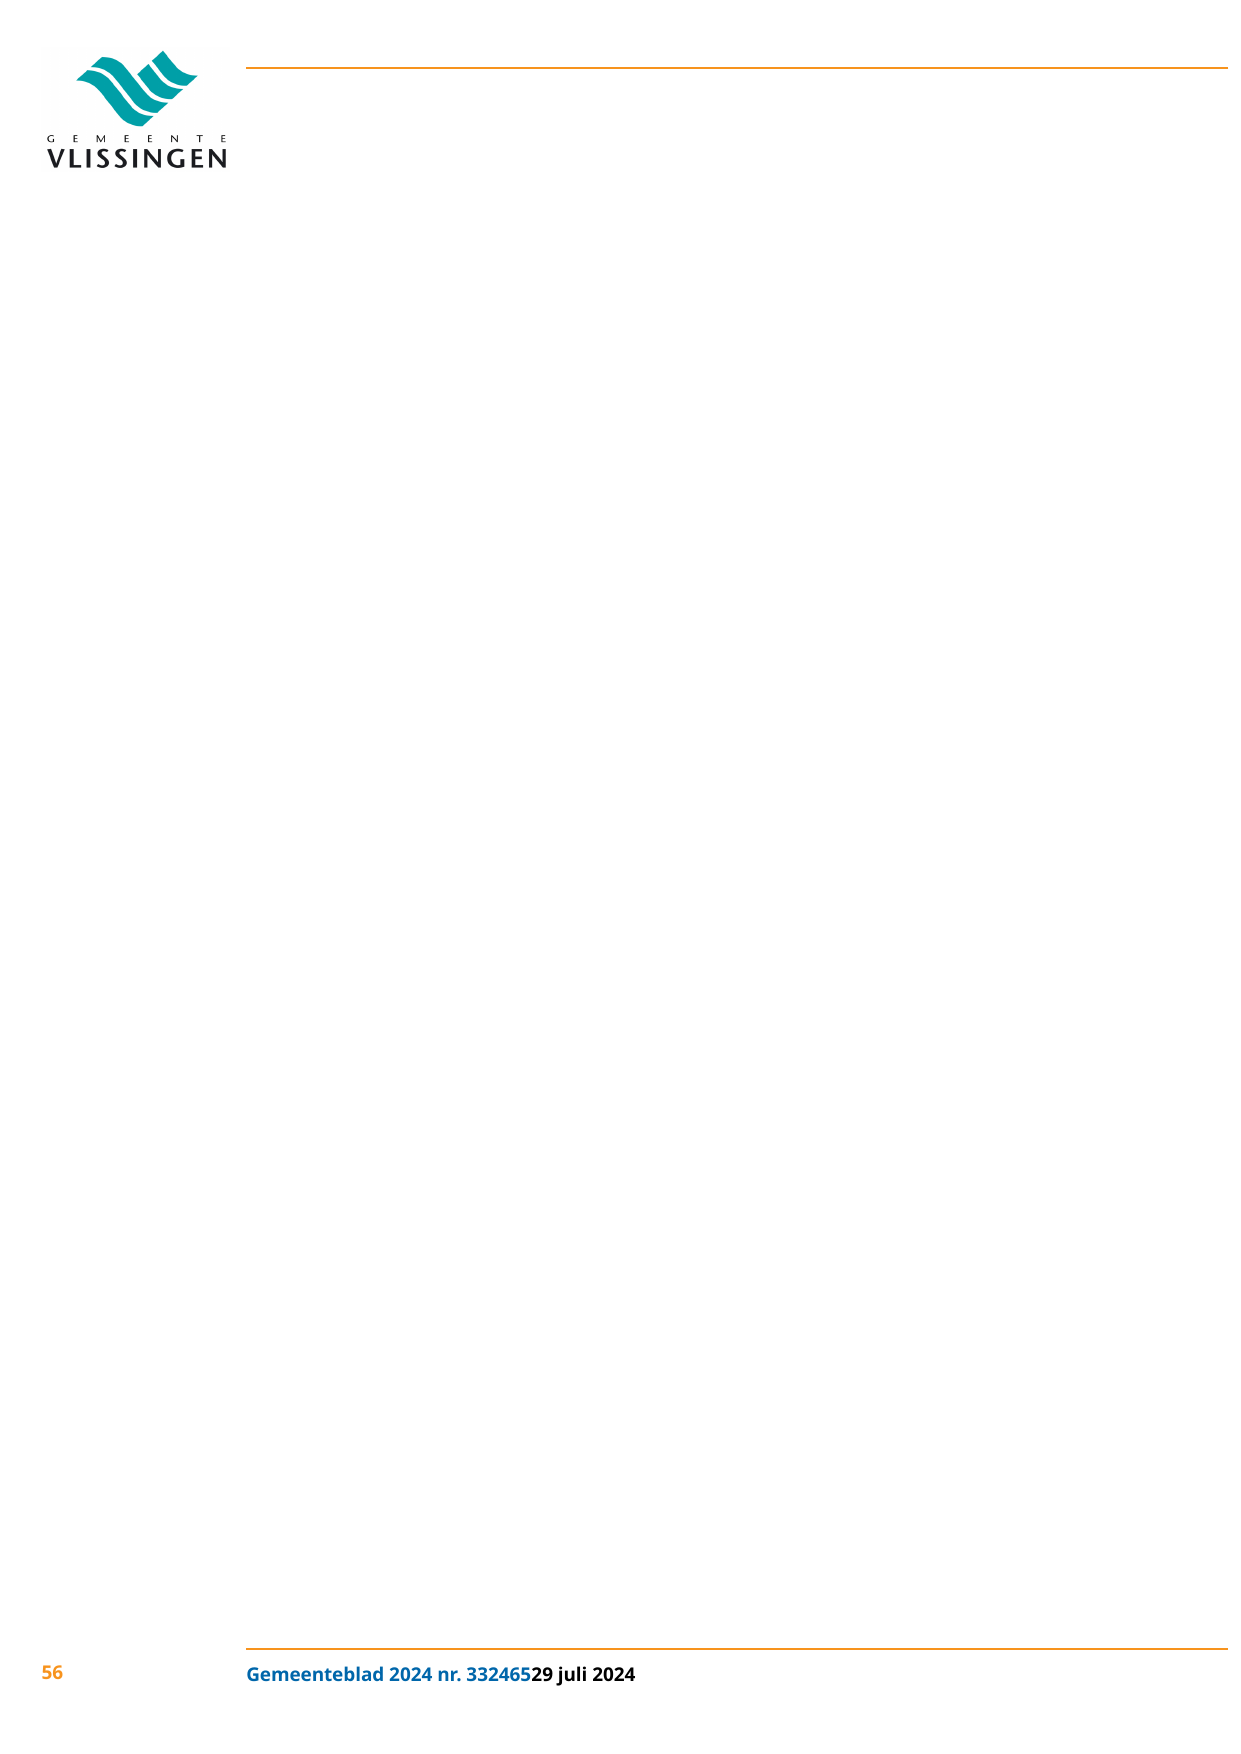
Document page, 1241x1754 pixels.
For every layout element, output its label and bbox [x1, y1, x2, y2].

picture [41, 47, 231, 172]
